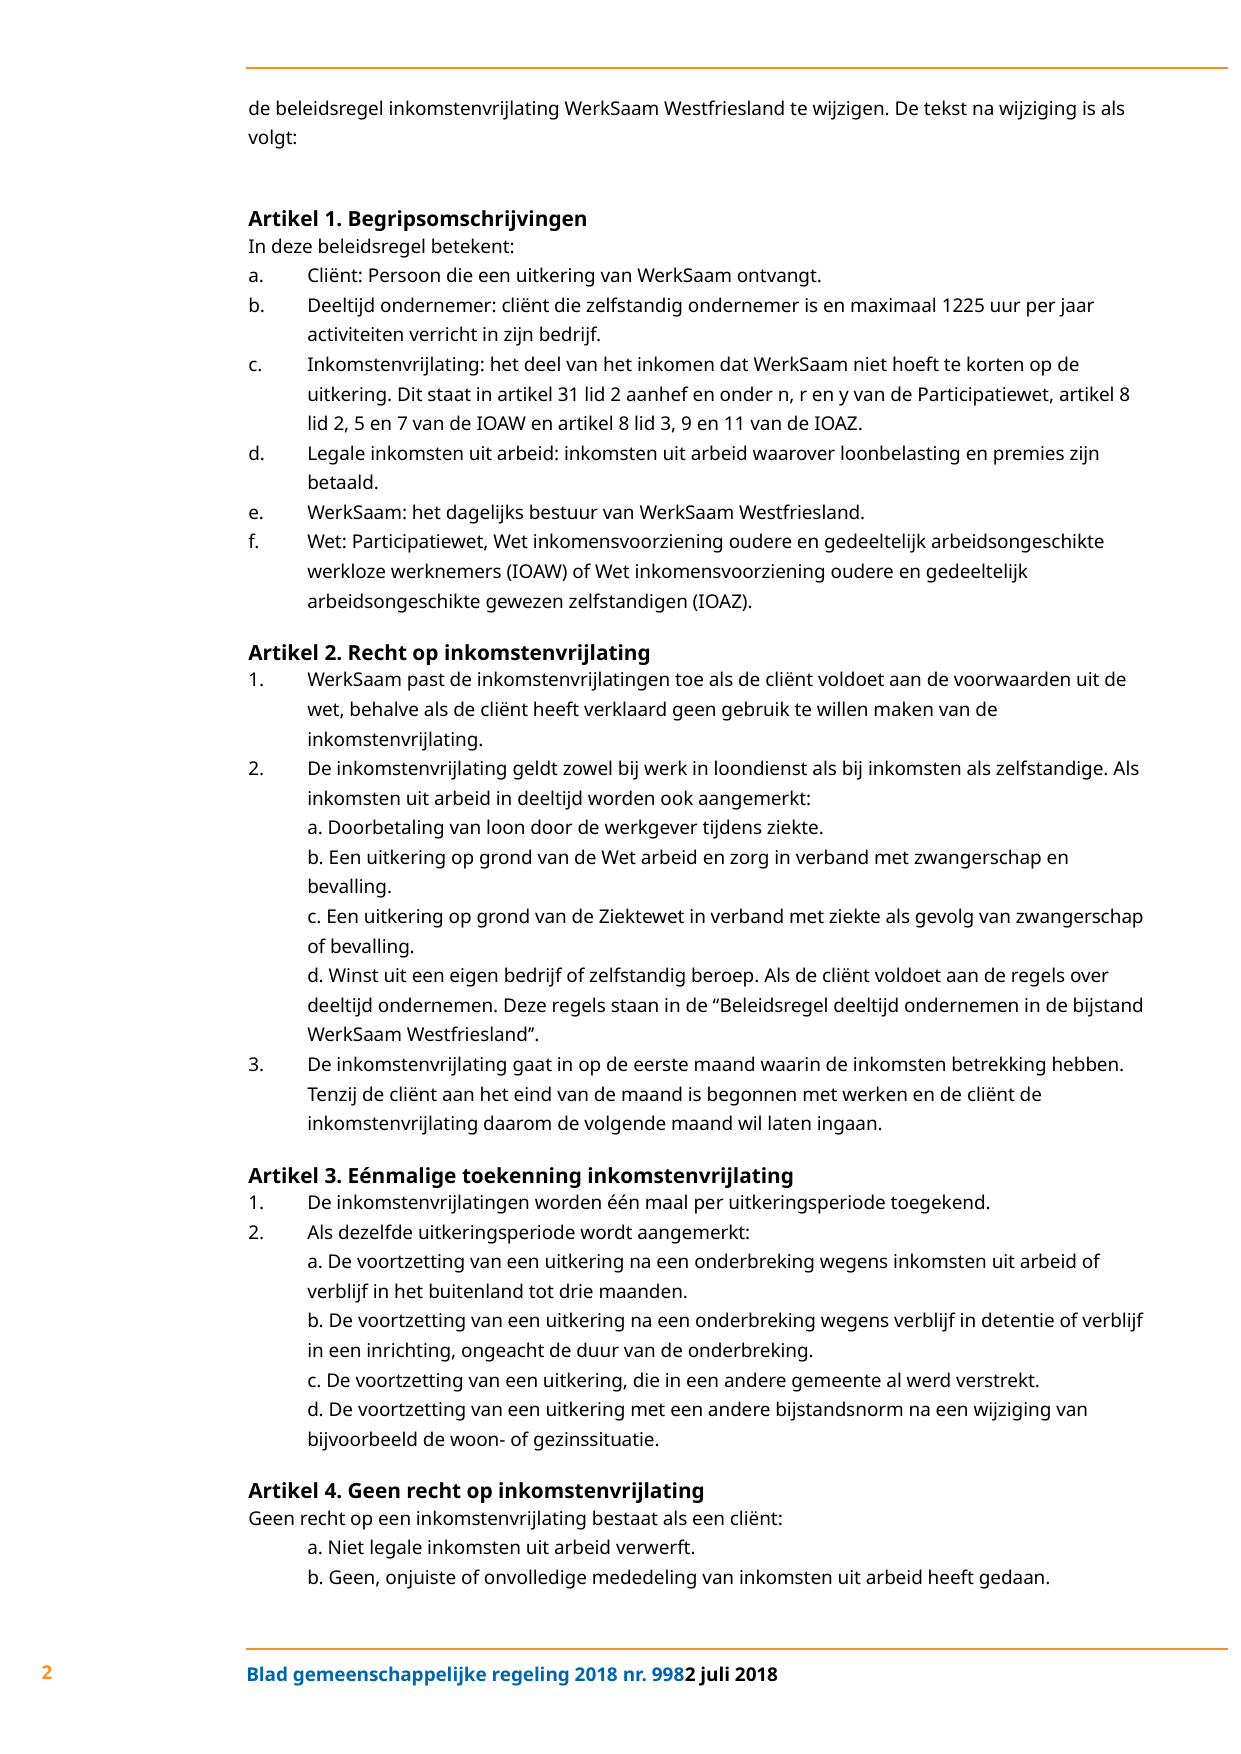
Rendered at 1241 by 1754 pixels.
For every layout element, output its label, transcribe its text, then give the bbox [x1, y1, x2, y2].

list a. Doorbetaling van loon door de werkgever tijdens ziekte. [248, 814, 1152, 840]
text Geen recht op een inkomstenvrijlating bestaat als een cliënt: [248, 1505, 1152, 1531]
list Legale inkomsten uit arbeid: inkomsten uit arbeid waarover loonbelasting en premies zijn betaald. [248, 440, 1152, 495]
list WerkSaam: het dagelijks bestuur van WerkSaam Westfriesland. [248, 499, 1152, 525]
list Deeltijd ondernemer: cliënt die zelfstandig ondernemer is en maximaal 1225 uur per jaar activiteiten verricht in zijn bedrijf. [248, 292, 1152, 347]
text de beleidsregel inkomstenvrijlating WerkSaam Westfriesland te wijzigen. De tekst na wijziging is als volgt: [248, 95, 1152, 150]
list WerkSaam past de inkomstenvrijlatingen toe als de cliënt voldoet aan de voorwaarden uit de wet, behalve als de cliënt heeft verklaard geen gebruik te willen maken van de inkomstenvrijlating. [248, 667, 1152, 752]
list De inkomstenvrijlating geldt zowel bij werk in loondienst als bij inkomsten als zelfstandige. Als inkomsten uit arbeid in deeltijd worden ook aangemerkt: [248, 755, 1152, 811]
list Inkomstenvrijlating: het deel van het inkomen dat WerkSaam niet hoeft te korten op de uitkering. Dit staat in artikel 31 lid 2 aanhef en onder n, r en y van de Participatiewet, artikel 8 lid 2, 5 en 7 van de IOAW en artikel 8 lid 3, 9 en 11 van de IOAZ. [248, 351, 1152, 436]
list d. De voortzetting van een uitkering met een andere bijstandsnorm na een wijziging van bijvoorbeeld de woon- of gezinssituatie. [248, 1396, 1152, 1452]
text Artikel 2. Recht op inkomstenvrijlating [248, 638, 1152, 667]
list Wet: Participatiewet, Wet inkomensvoorziening oudere en gedeeltelijk arbeidsongeschikte werkloze werknemers (IOAW) of Wet inkomensvoorziening oudere en gedeeltelijk arbeidsongeschikte gewezen zelfstandigen (IOAZ). [248, 529, 1152, 613]
list d. Winst uit een eigen bedrijf of zelfstandig beroep. Als de cliënt voldoet aan de regels over deeltijd ondernemen. Deze regels staan in de “Beleidsregel deeltijd ondernemen in de bijstand WerkSaam Westfriesland’’. [248, 962, 1152, 1047]
text Artikel 4. Geen recht op inkomstenvrijlating [248, 1476, 1152, 1505]
list b. Geen, onjuiste of onvolledige mededeling van inkomsten uit arbeid heeft gedaan. [248, 1564, 1152, 1590]
list Als dezelfde uitkeringsperiode wordt aangemerkt: [248, 1219, 1152, 1244]
list c. De voortzetting van een uitkering, die in een andere gemeente al werd verstrekt. [248, 1367, 1152, 1392]
list c. Een uitkering op grond van de Ziektewet in verband met ziekte als gevolg van zwangerschap of bevalling. [248, 903, 1152, 959]
list a. Niet legale inkomsten uit arbeid verwerft. [248, 1534, 1152, 1560]
text Artikel 1. Begripsomschrijvingen [248, 204, 1152, 233]
list a. De voortzetting van een uitkering na een onderbreking wegens inkomsten uit arbeid of verblijf in het buitenland tot drie maanden. [248, 1248, 1152, 1304]
list b. Een uitkering op grond van de Wet arbeid en zorg in verband met zwangerschap en bevalling. [248, 844, 1152, 899]
list De inkomstenvrijlatingen worden één maal per uitkeringsperiode toegekend. [248, 1189, 1152, 1215]
picture [41, 47, 231, 172]
list b. De voortzetting van een uitkering na een onderbreking wegens verblijf in detentie of verblijf in een inrichting, ongeacht de duur van de onderbreking. [248, 1308, 1152, 1363]
list De inkomstenvrijlating gaat in op de eerste maand waarin de inkomsten betrekking hebben. Tenzij de cliënt aan het eind van de maand is begonnen met werken en de cliënt de inkomstenvrijlating daarom de volgende maand wil laten ingaan. [248, 1051, 1152, 1136]
text Artikel 3. Eénmalige toekenning inkomstenvrijlating [248, 1161, 1152, 1189]
list Cliënt: Persoon die een uitkering van WerkSaam ontvangt. [248, 262, 1152, 288]
text In deze beleidsregel betekent: [248, 233, 1152, 258]
